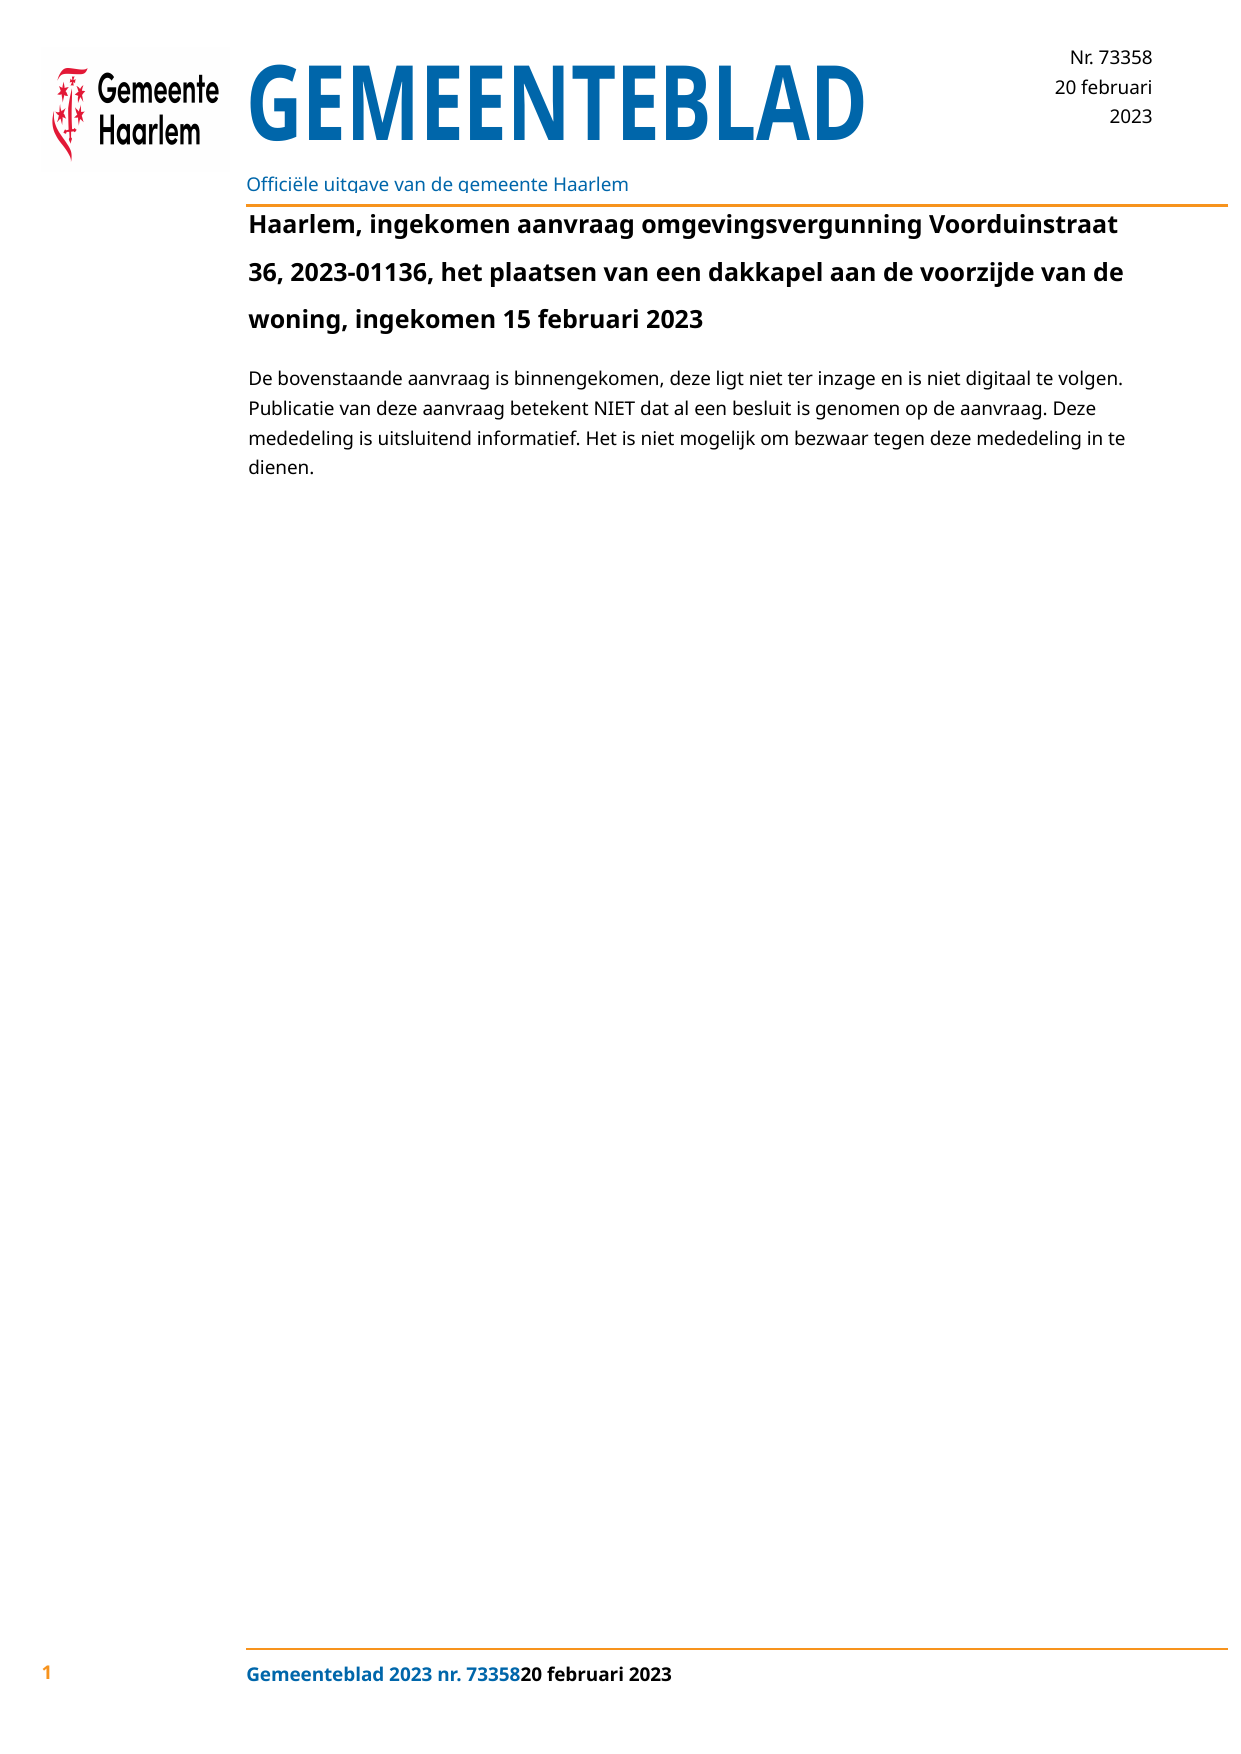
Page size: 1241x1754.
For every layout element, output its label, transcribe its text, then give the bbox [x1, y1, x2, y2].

picture [41, 47, 231, 172]
text De bovenstaande aanvraag is binnengekomen, deze ligt niet ter inzage en is niet digitaal te volgen. Publicatie van deze aanvraag betekent NIET dat al een besluit is genomen op de aanvraag. Deze mededeling is uitsluitend informatief. Het is niet mogelijk om bezwaar tegen deze mededeling in te dienen. [248, 366, 1152, 480]
text Haarlem, ingekomen aanvraag omgevingsvergunning Voorduinstraat 36, 2023-01136, het plaatsen van een dakkapel aan de voorzijde van de woning, ingekomen 15 februari 2023 [248, 207, 1152, 336]
